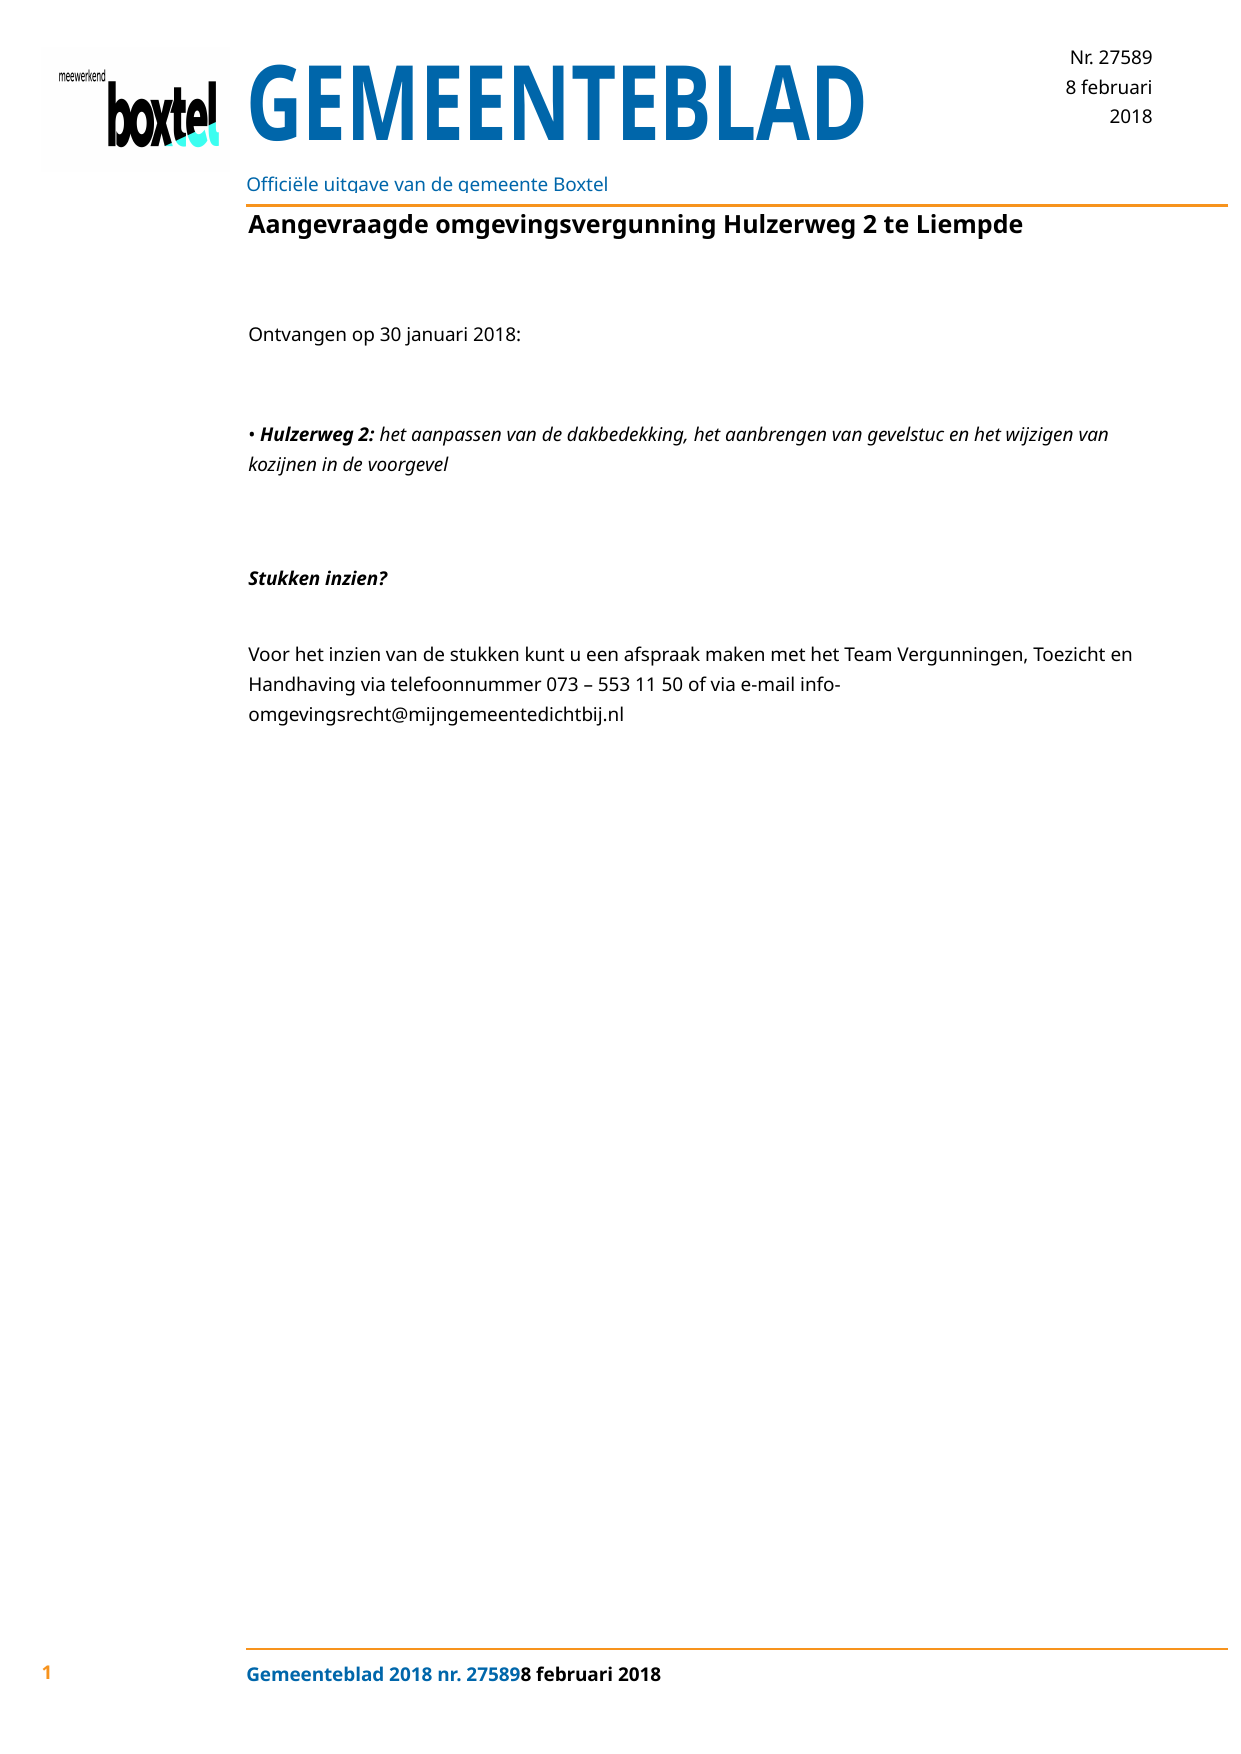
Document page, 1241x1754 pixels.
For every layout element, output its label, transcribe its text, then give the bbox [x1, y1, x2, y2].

picture [41, 47, 231, 172]
text Aangevraagde omgevingsvergunning Hulzerweg 2 te Liempde [248, 207, 1152, 241]
text • Hulzerweg 2: het aanpassen van de dakbedekking, het aanbrengen van gevelstuc en het wijzigen van kozijnen in de voorgevel [248, 422, 1152, 477]
text Voor het inzien van de stukken kunt u een afspraak maken met het Team Vergunningen, Toezicht en Handhaving via telefoonnummer 073 – 553 11 50 of via e-mail info-omgevingsrecht@mijngemeentedichtbij.nl [248, 642, 1152, 727]
text Stukken inzien? [248, 566, 1152, 591]
text Ontvangen op 30 januari 2018: [248, 321, 1152, 346]
